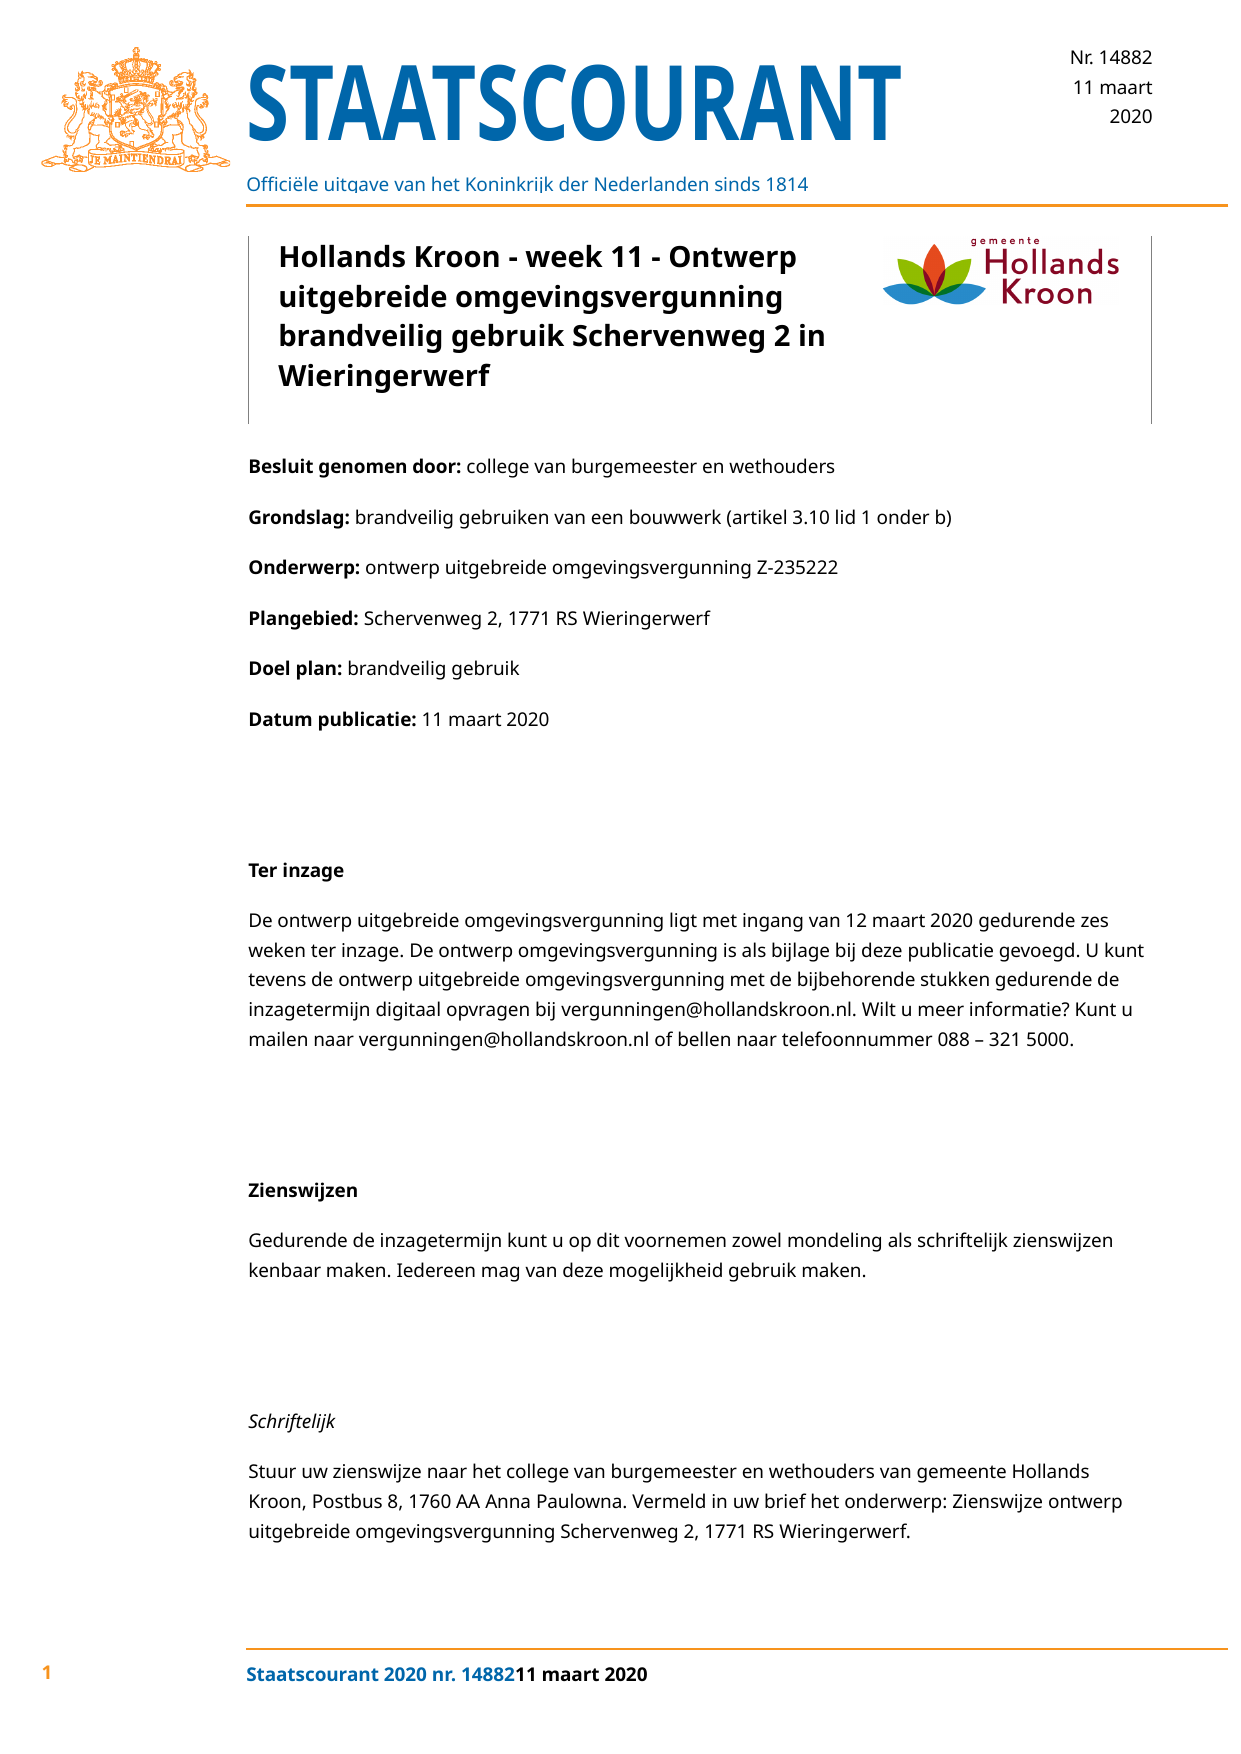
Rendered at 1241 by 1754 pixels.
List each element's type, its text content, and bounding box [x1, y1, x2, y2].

text Zienswijzen [248, 1177, 1152, 1203]
text Onderwerp: ontwerp uitgebreide omgevingsvergunning Z-235222 [248, 554, 1152, 580]
text Doel plan: brandveilig gebruik [248, 655, 1152, 681]
text Plangebied: Schervenweg 2, 1771 RS Wieringerwerf [248, 605, 1152, 631]
text Stuur uw zienswijze naar het college van burgemeester en wethouders van gemeente Hollands Kroon, Postbus 8, 1760 AA Anna Paulowna. Vermeld in uw brief het onderwerp: Zienswijze ontwerp uitgebreide omgevingsvergunning Schervenweg 2, 1771 RS Wieringerwerf. [248, 1459, 1152, 1543]
text Gedurende de inzagetermijn kunt u op dit voornemen zowel mondeling als schriftelijk zienswijzen kenbaar maken. Iedereen mag van deze mogelijkheid gebruik maken. [248, 1227, 1152, 1283]
text Datum publicatie: 11 maart 2020 [248, 706, 1152, 731]
table_header Hollands Kroon - week 11 - Ontwerp uitgebreide omgevingsvergunning brandveilig gebruik Schervenweg 2 in Wieringerwerf [249, 236, 850, 424]
text Besluit genomen door: college van burgemeester en wethouders [248, 454, 1152, 479]
text Ter inzage [248, 857, 1152, 883]
picture [882, 236, 1119, 305]
picture [41, 47, 231, 172]
text De ontwerp uitgebreide omgevingsvergunning ligt met ingang van 12 maart 2020 gedurende zes weken ter inzage. De ontwerp omgevingsvergunning is als bijlage bij deze publicatie gevoegd. U kunt tevens de ontwerp uitgebreide omgevingsvergunning met de bijbehorende stukken gedurende de inzagetermijn digitaal opvragen bij vergunningen@hollandskroon.nl. Wilt u meer informatie? Kunt u mailen naar vergunningen@hollandskroon.nl of bellen naar telefoonnummer 088 – 321 5000. [248, 907, 1152, 1051]
text Schriftelijk [248, 1408, 1152, 1434]
table_header [850, 236, 1151, 424]
text Grondslag: brandveilig gebruiken van een bouwwerk (artikel 3.10 lid 1 onder b) [248, 504, 1152, 530]
